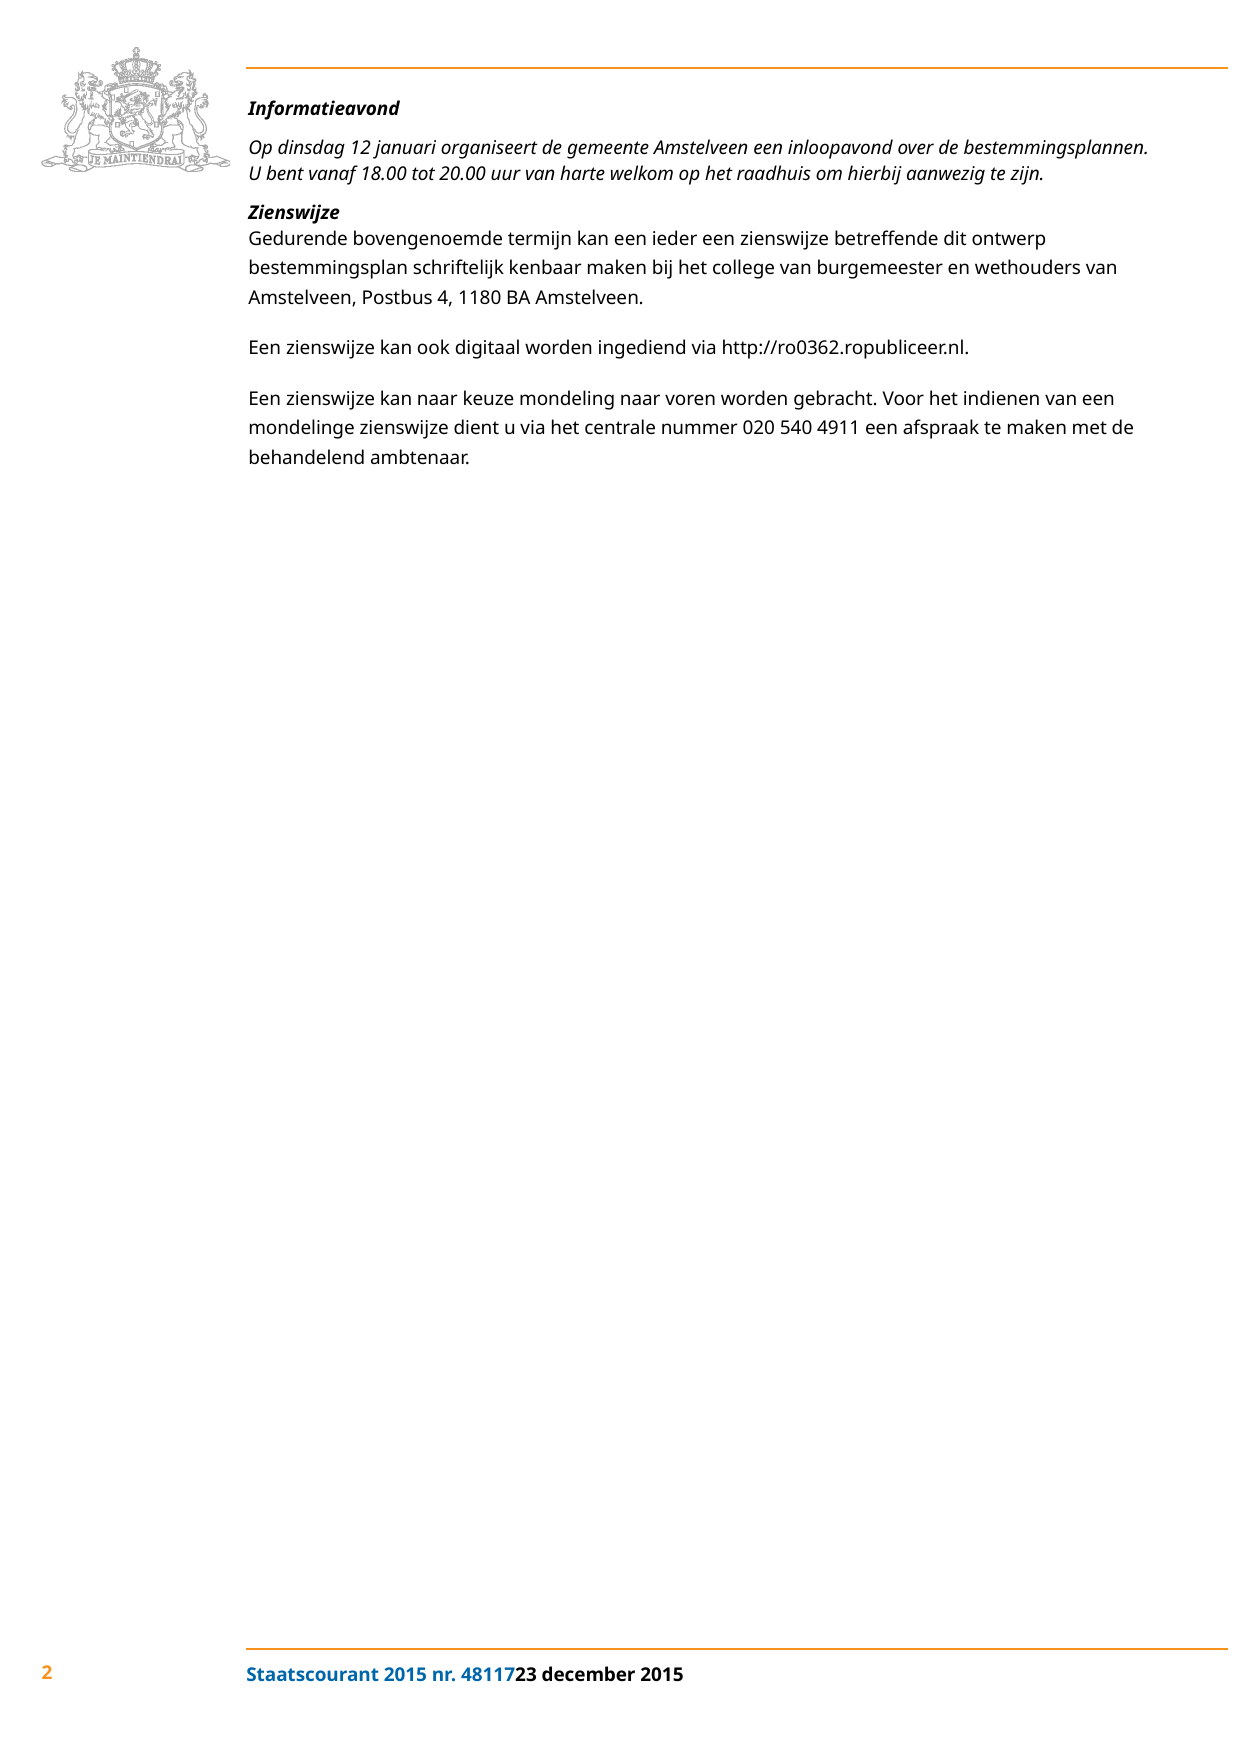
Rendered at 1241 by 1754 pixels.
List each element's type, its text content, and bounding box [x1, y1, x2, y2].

text Een zienswijze kan ook digitaal worden ingediend via http://ro0362.ropubliceer.nl. [248, 334, 1152, 360]
text Een zienswijze kan naar keuze mondeling naar voren worden gebracht. Voor het indienen van een mondelinge zienswijze dient u via het centrale nummer 020 540 4911 een afspraak te maken met de behandelend ambtenaar. [248, 385, 1152, 470]
text Zienswijze [248, 199, 1152, 225]
text Gedurende bovengenoemde termijn kan een ieder een zienswijze betreffende dit ontwerp bestemmingsplan schriftelijk kenbaar maken bij het college van burgemeester en wethouders van Amstelveen, Postbus 4, 1180 BA Amstelveen. [248, 225, 1152, 310]
picture [41, 47, 231, 172]
text Op dinsdag 12 januari organiseert de gemeente Amstelveen een inloopavond over de bestemmingsplannen. U bent vanaf 18.00 tot 20.00 uur van harte welkom op het raadhuis om hierbij aanwezig te zijn. [248, 134, 1152, 186]
text Informatieavond [248, 95, 1152, 121]
